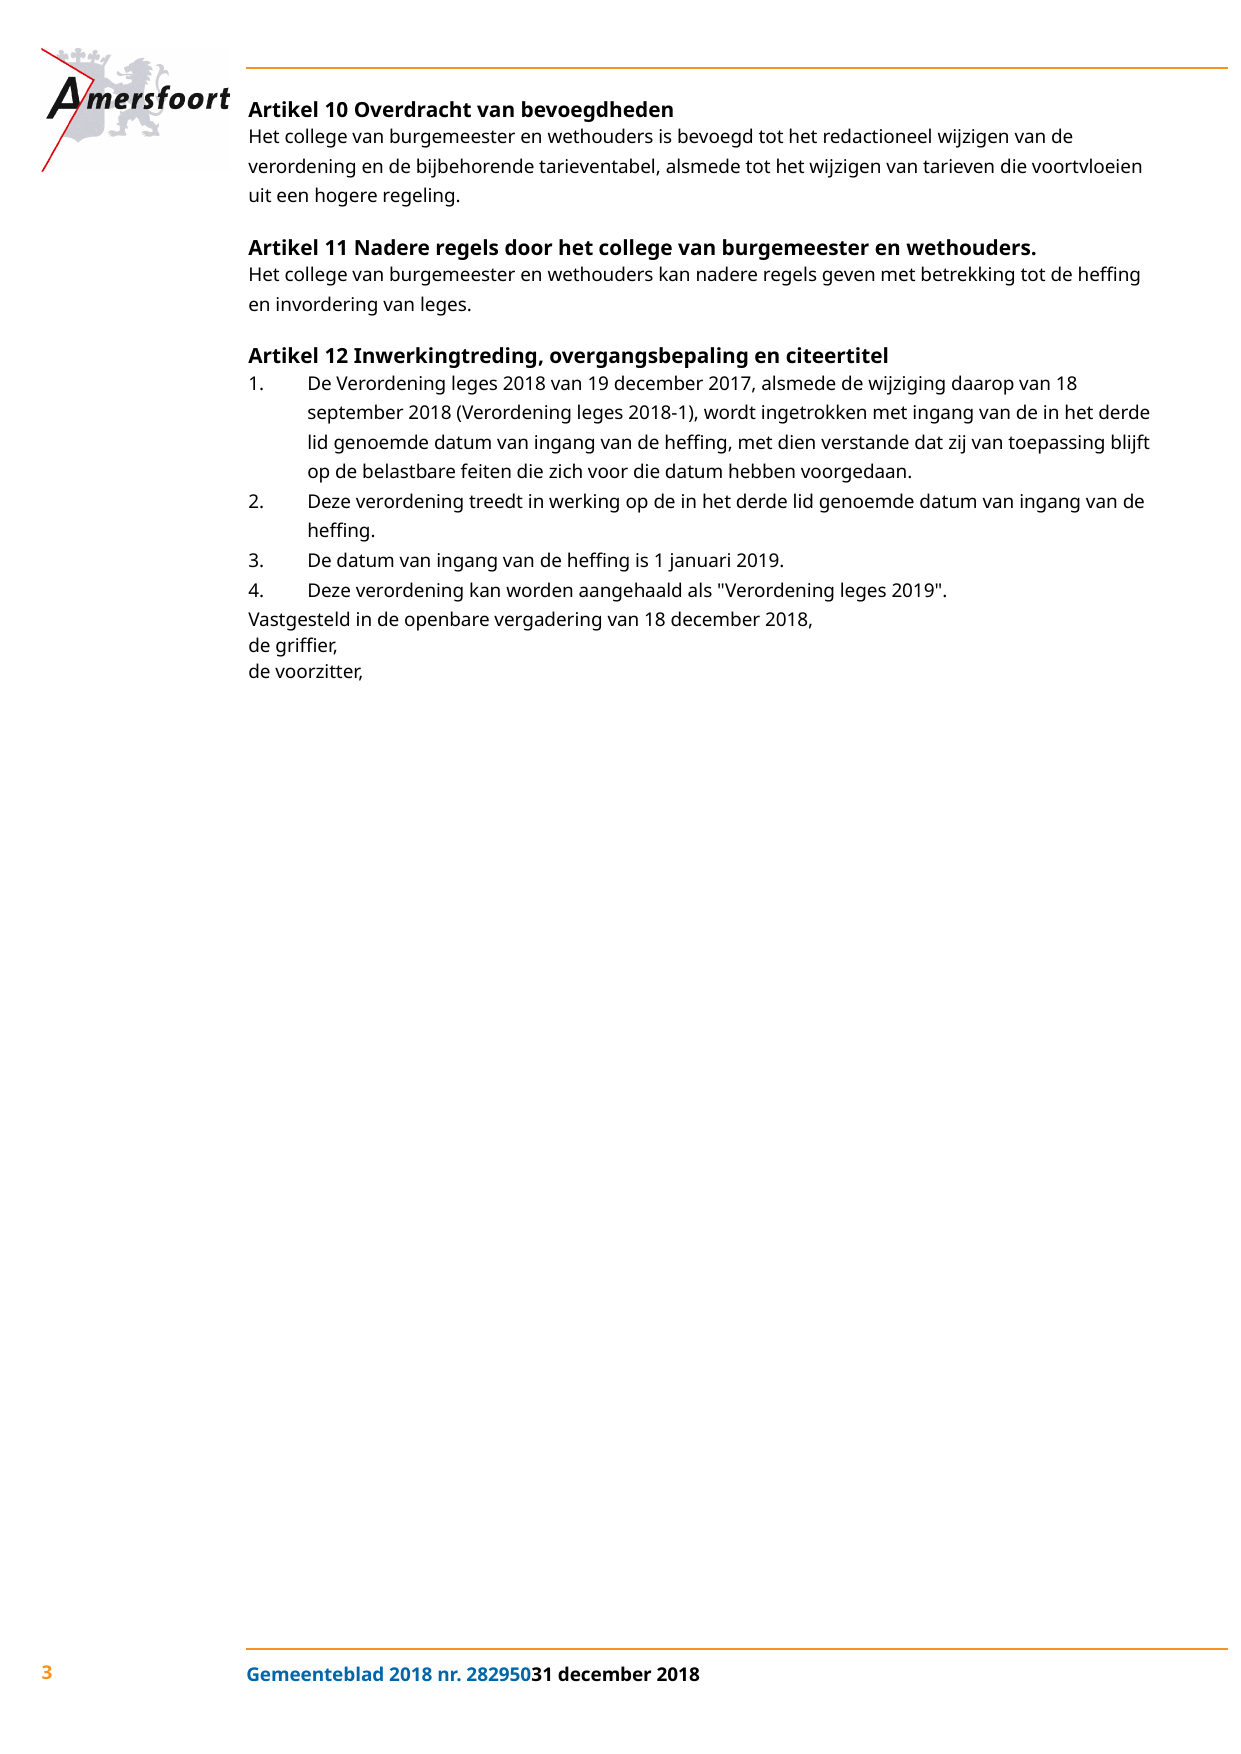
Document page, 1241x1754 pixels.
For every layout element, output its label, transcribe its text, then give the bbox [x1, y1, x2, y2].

list Deze verordening treedt in werking op de in het derde lid genoemde datum van ingang van de heffing. [248, 488, 1152, 543]
picture [41, 47, 231, 172]
text Artikel 12 Inwerkingtreding, overgangsbepaling en citeertitel [248, 341, 1152, 370]
list De datum van ingang van de heffing is 1 januari 2019. [248, 547, 1152, 573]
text de griffier, [248, 632, 1152, 658]
list De Verordening leges 2018 van 19 december 2017, alsmede de wijziging daarop van 18 september 2018 (Verordening leges 2018-1), wordt ingetrokken met ingang van de in het derde lid genoemde datum van ingang van de heffing, met dien verstande dat zij van toepassing blijft op de belastbare feiten die zich voor die datum hebben voorgedaan. [248, 370, 1152, 484]
text Vastgesteld in de openbare vergadering van 18 december 2018, [248, 606, 1152, 632]
text Artikel 10 Overdracht van bevoegdheden [248, 95, 1152, 123]
list Deze verordening kan worden aangehaald als "Verordening leges 2019". [248, 577, 1152, 602]
text Artikel 11 Nadere regels door het college van burgemeester en wethouders. [248, 233, 1152, 261]
text de voorzitter, [248, 658, 1152, 683]
text Het college van burgemeester en wethouders is bevoegd tot het redactioneel wijzigen van de verordening en de bijbehorende tarieventabel, alsmede tot het wijzigen van tarieven die voortvloeien uit een hogere regeling. [248, 123, 1152, 208]
text Het college van burgemeester en wethouders kan nadere regels geven met betrekking tot de heffing en invordering van leges. [248, 261, 1152, 317]
